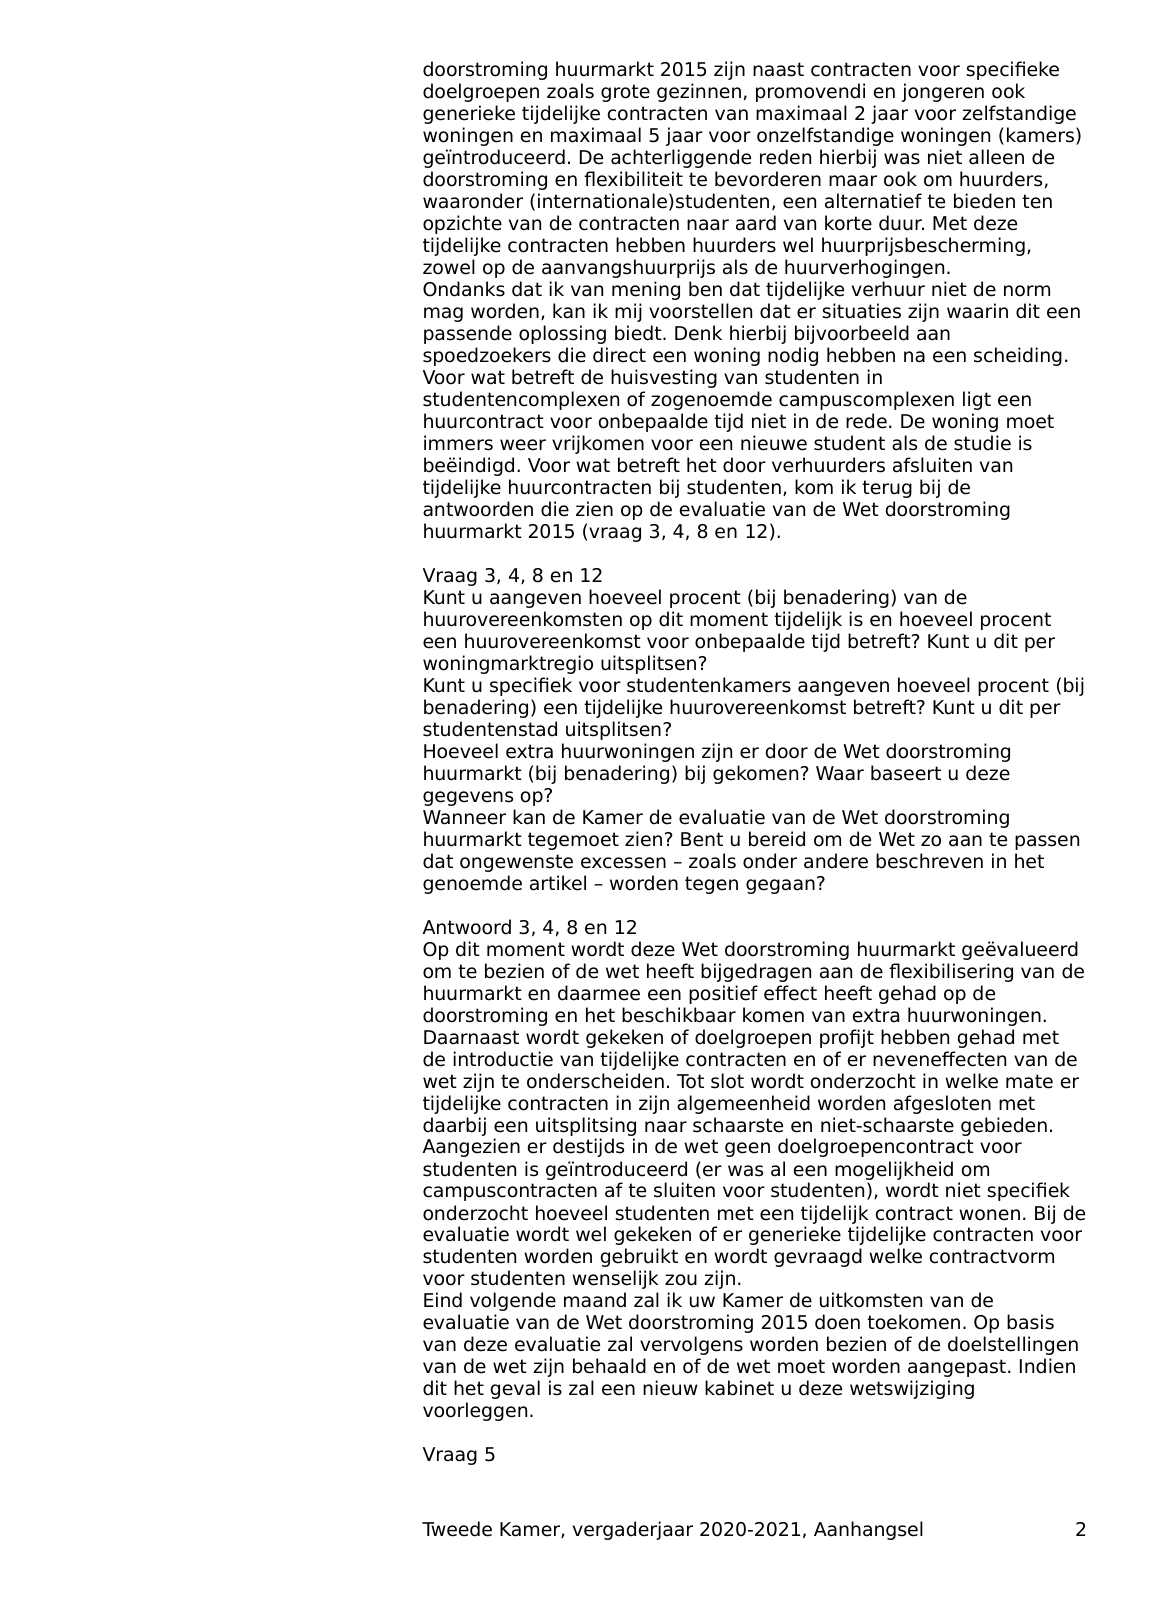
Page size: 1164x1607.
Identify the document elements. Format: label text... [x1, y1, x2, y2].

text Vraag 5 [422, 1444, 1087, 1466]
text Antwoord 3, 4, 8 en 12 [422, 917, 1087, 939]
text Vraag 3, 4, 8 en 12 [422, 565, 1087, 587]
text doorstroming huurmarkt 2015 zijn naast contracten voor specifieke doelgroepen zoals grote gezinnen, promovendi en jongeren ook generieke tijdelijke contracten van maximaal 2 jaar voor zelfstandige woningen en maximaal 5 jaar voor onzelfstandige woningen (kamers) geïntroduceerd. De achterliggende reden hierbij was niet alleen de doorstroming en flexibiliteit te bevorderen maar ook om huurders, waaronder (internationale)studenten, een alternatief te bieden ten opzichte van de contracten naar aard van korte duur. Met deze tijdelijke contracten hebben huurders wel huurprijsbescherming, zowel op de aanvangshuurprijs als de huurverhogingen. [422, 59, 1087, 279]
text Ondanks dat ik van mening ben dat tijdelijke verhuur niet de norm mag worden, kan ik mij voorstellen dat er situaties zijn waarin dit een passende oplossing biedt. Denk hierbij bijvoorbeeld aan spoedzoekers die direct een woning nodig hebben na een scheiding. Voor wat betreft de huisvesting van studenten in studentencomplexen of zogenoemde campuscomplexen ligt een huurcontract voor onbepaalde tijd niet in de rede. De woning moet immers weer vrijkomen voor een nieuwe student als de studie is beëindigd. Voor wat betreft het door verhuurders afsluiten van tijdelijke huurcontracten bij studenten, kom ik terug bij de antwoorden die zien op de evaluatie van de Wet doorstroming huurmarkt 2015 (vraag 3, 4, 8 en 12). [422, 279, 1087, 543]
text Op dit moment wordt deze Wet doorstroming huurmarkt geëvalueerd om te bezien of de wet heeft bijgedragen aan de flexibilisering van de huurmarkt en daarmee een positief effect heeft gehad op de doorstroming en het beschikbaar komen van extra huurwoningen. Daarnaast wordt gekeken of doelgroepen profijt hebben gehad met de introductie van tijdelijke contracten en of er neveneffecten van de wet zijn te onderscheiden. Tot slot wordt onderzocht in welke mate er tijdelijke contracten in zijn algemeenheid worden afgesloten met daarbij een uitsplitsing naar schaarste en niet-schaarste gebieden. [422, 939, 1087, 1136]
text Kunt u aangeven hoeveel procent (bij benadering) van de huurovereenkomsten op dit moment tijdelijk is en hoeveel procent een huurovereenkomst voor onbepaalde tijd betreft? Kunt u dit per woningmarktregio uitsplitsen? [422, 587, 1087, 675]
text Aangezien er destijds in de wet geen doelgroepencontract voor studenten is geïntroduceerd (er was al een mogelijkheid om campuscontracten af te sluiten voor studenten), wordt niet specifiek onderzocht hoeveel studenten met een tijdelijk contract wonen. Bij de evaluatie wordt wel gekeken of er generieke tijdelijke contracten voor studenten worden gebruikt en wordt gevraagd welke contractvorm voor studenten wenselijk zou zijn. [422, 1136, 1087, 1290]
text Wanneer kan de Kamer de evaluatie van de Wet doorstroming huurmarkt tegemoet zien? Bent u bereid om de Wet zo aan te passen dat ongewenste excessen – zoals onder andere beschreven in het genoemde artikel – worden tegen gegaan? [422, 807, 1087, 894]
text Eind volgende maand zal ik uw Kamer de uitkomsten van de evaluatie van de Wet doorstroming 2015 doen toekomen. Op basis van deze evaluatie zal vervolgens worden bezien of de doelstellingen van de wet zijn behaald en of de wet moet worden aangepast. Indien dit het geval is zal een nieuw kabinet u deze wetswijziging voorleggen. [422, 1290, 1087, 1422]
text Hoeveel extra huurwoningen zijn er door de Wet doorstroming huurmarkt (bij benadering) bij gekomen? Waar baseert u deze gegevens op? [422, 741, 1087, 807]
text Kunt u specifiek voor studentenkamers aangeven hoeveel procent (bij benadering) een tijdelijke huurovereenkomst betreft? Kunt u dit per studentenstad uitsplitsen? [422, 675, 1087, 741]
